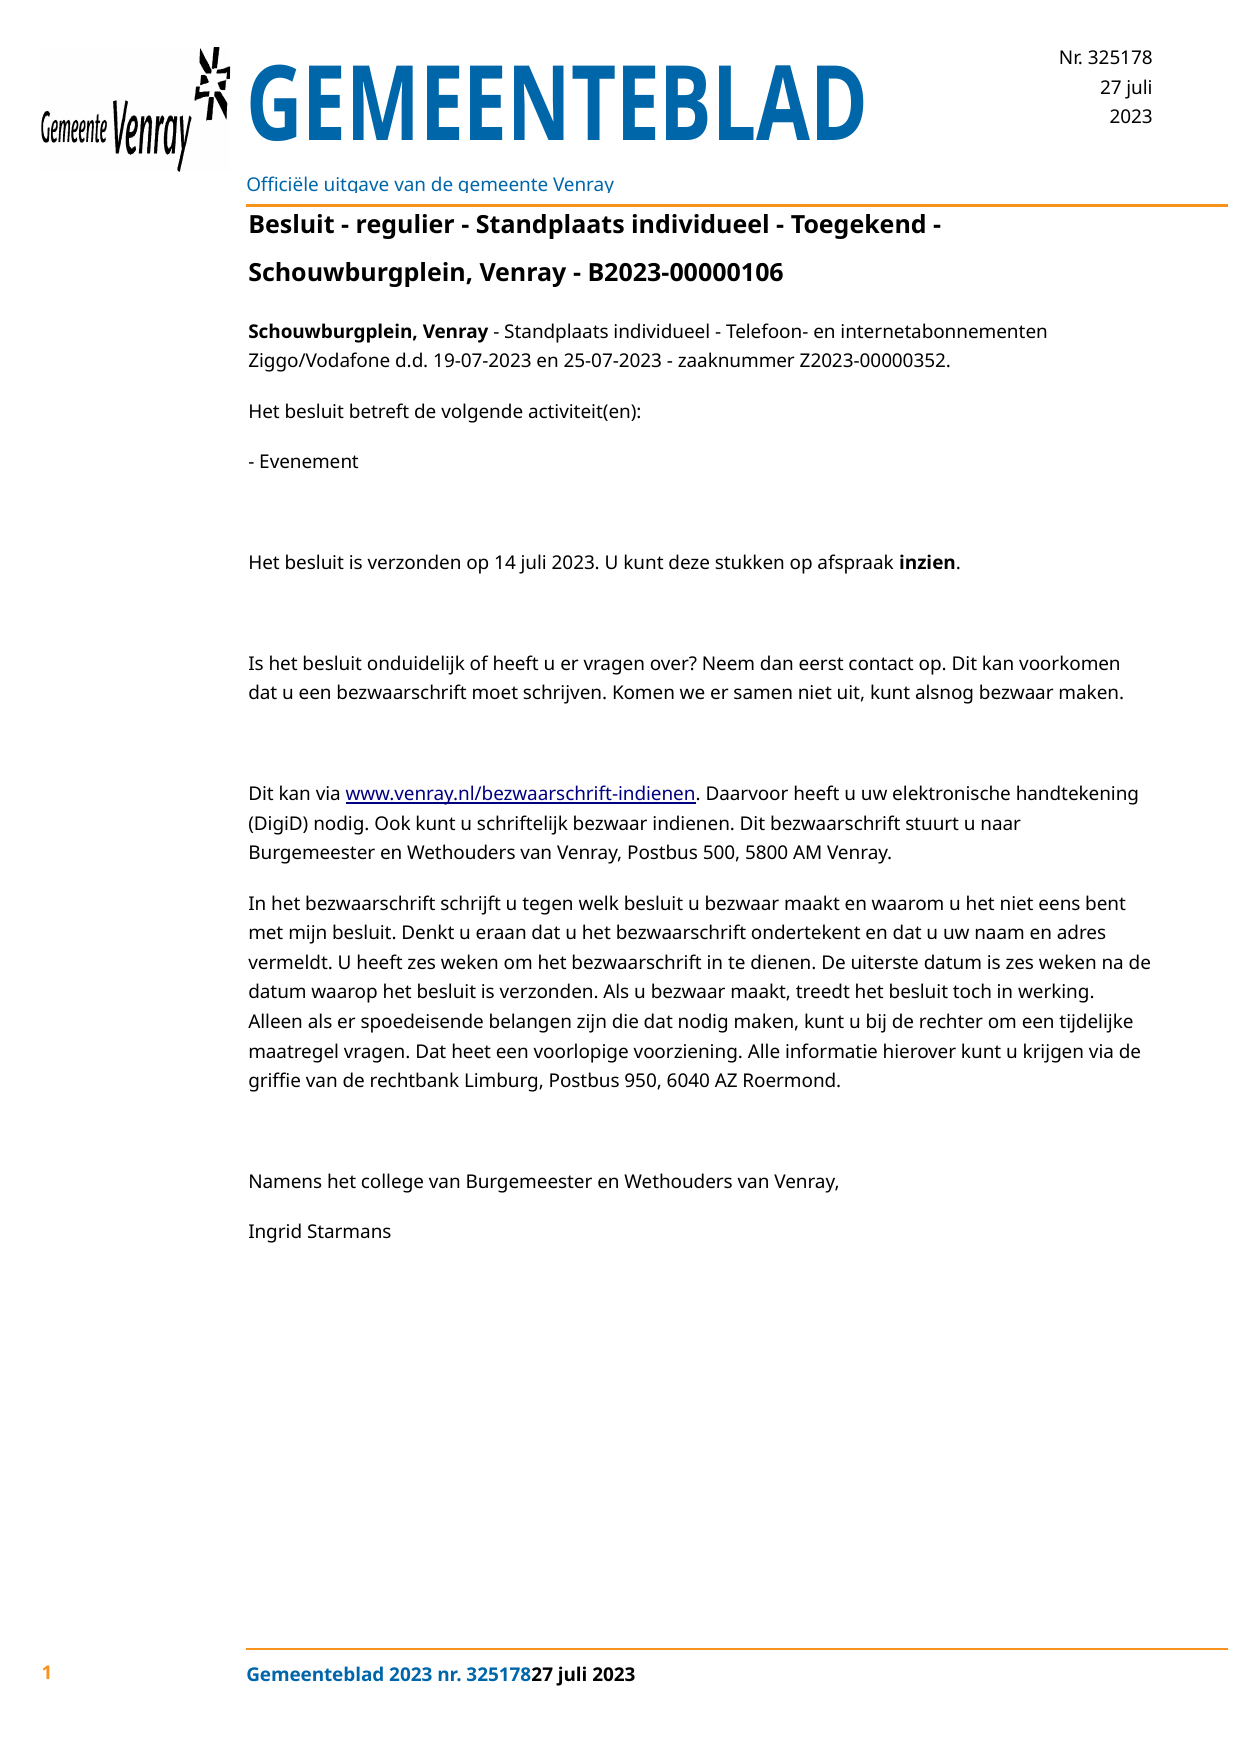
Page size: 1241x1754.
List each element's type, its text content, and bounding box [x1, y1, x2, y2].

text Namens het college van Burgemeester en Wethouders van Venray, [248, 1168, 1152, 1194]
text Dit kan via www.venray.nl/bezwaarschrift-indienen. Daarvoor heeft u uw elektronische handtekening (DigiD) nodig. Ook kunt u schriftelijk bezwaar indienen. Dit bezwaarschrift stuurt u naar Burgemeester en Wethouders van Venray, Postbus 500, 5800 AM Venray. [248, 780, 1152, 865]
text Het besluit is verzonden op 14 juli 2023. U kunt deze stukken op afspraak inzien. [248, 549, 1152, 575]
picture [41, 47, 231, 172]
text In het bezwaarschrift schrijft u tegen welk besluit u bezwaar maakt en waarom u het niet eens bent met mijn besluit. Denkt u eraan dat u het bezwaarschrift ondertekent en dat u uw naam en adres vermeldt. U heeft zes weken om het bezwaarschrift in te dienen. De uiterste datum is zes weken na de datum waarop het besluit is verzonden. Als u bezwaar maakt, treedt het besluit toch in werking. Alleen als er spoedeisende belangen zijn die dat nodig maken, kunt u bij de rechter om een tijdelijke maatregel vragen. Dat heet een voorlopige voorziening. Alle informatie hierover kunt u krijgen via de griffie van de rechtbank Limburg, Postbus 950, 6040 AZ Roermond. [248, 890, 1152, 1093]
text Besluit - regulier - Standplaats individueel - Toegekend - Schouwburgplein, Venray - B2023-00000106 [248, 207, 1152, 288]
text - Evenement [248, 448, 1152, 474]
text Is het besluit onduidelijk of heeft u er vragen over? Neem dan eerst contact op. Dit kan voorkomen dat u een bezwaarschrift moet schrijven. Komen we er samen niet uit, kunt alsnog bezwaar maken. [248, 650, 1152, 705]
text Schouwburgplein, Venray - Standplaats individueel - Telefoon- en internetabonnementen Ziggo/Vodafone d.d. 19-07-2023 en 25-07-2023 - zaaknummer Z2023-00000352. [248, 318, 1152, 373]
text Het besluit betreft de volgende activiteit(en): [248, 398, 1152, 424]
text Ingrid Starmans [248, 1219, 1152, 1244]
